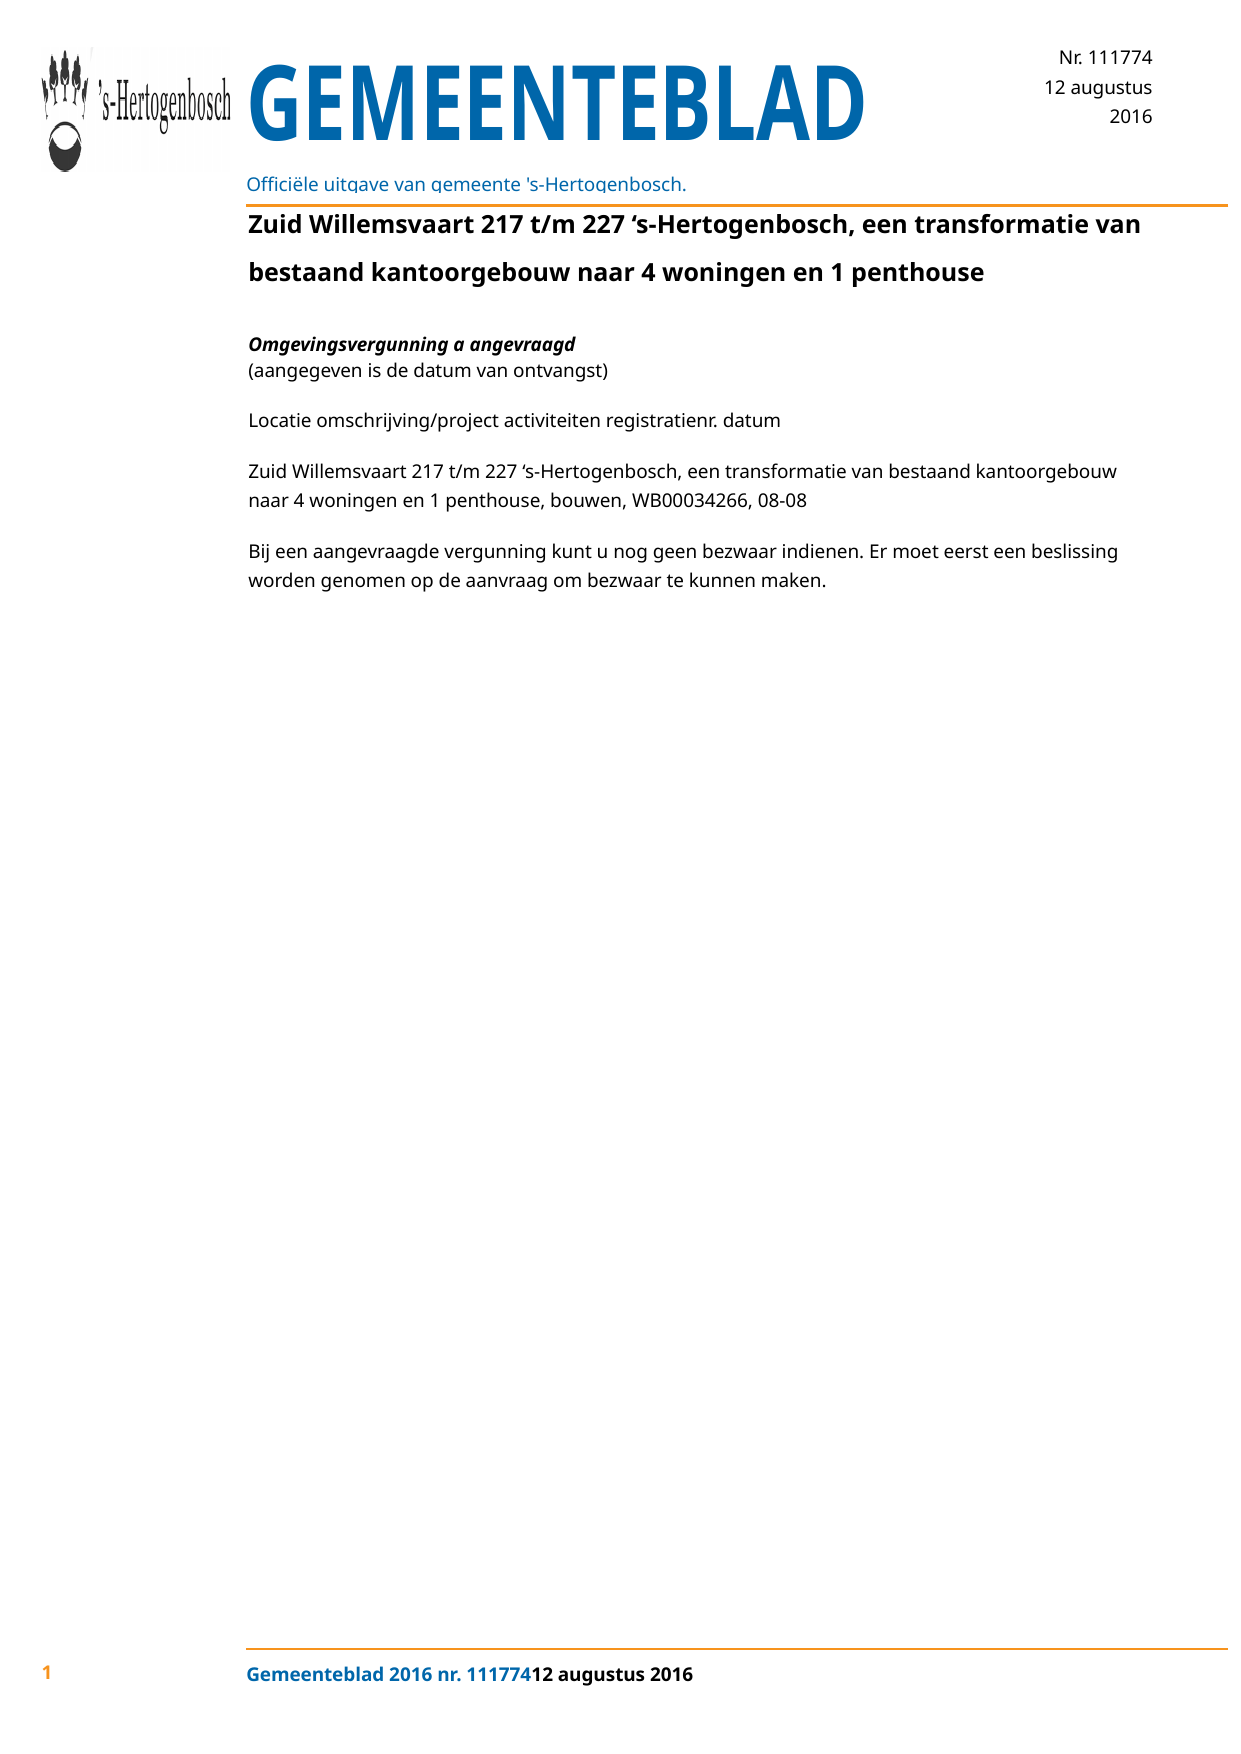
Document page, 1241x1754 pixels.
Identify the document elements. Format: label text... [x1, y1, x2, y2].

text (aangegeven is de datum van ontvangst) [248, 357, 1152, 383]
text Locatie omschrijving/project activiteiten registratienr. datum [248, 408, 1152, 433]
text Bij een aangevraagde vergunning kunt u nog geen bezwaar indienen. Er moet eerst een beslissing worden genomen op de aanvraag om bezwaar te kunnen maken. [248, 538, 1152, 593]
text Zuid Willemsvaart 217 t/m 227 ‘s-Hertogenbosch, een transformatie van bestaand kantoorgebouw naar 4 woningen en 1 penthouse [248, 207, 1152, 288]
text Omgevingsvergunning a angevraagd [248, 331, 1152, 357]
text Zuid Willemsvaart 217 t/m 227 ‘s-Hertogenbosch, een transformatie van bestaand kantoorgebouw naar 4 woningen en 1 penthouse, bouwen, WB00034266, 08-08 [248, 458, 1152, 513]
picture [41, 47, 231, 172]
